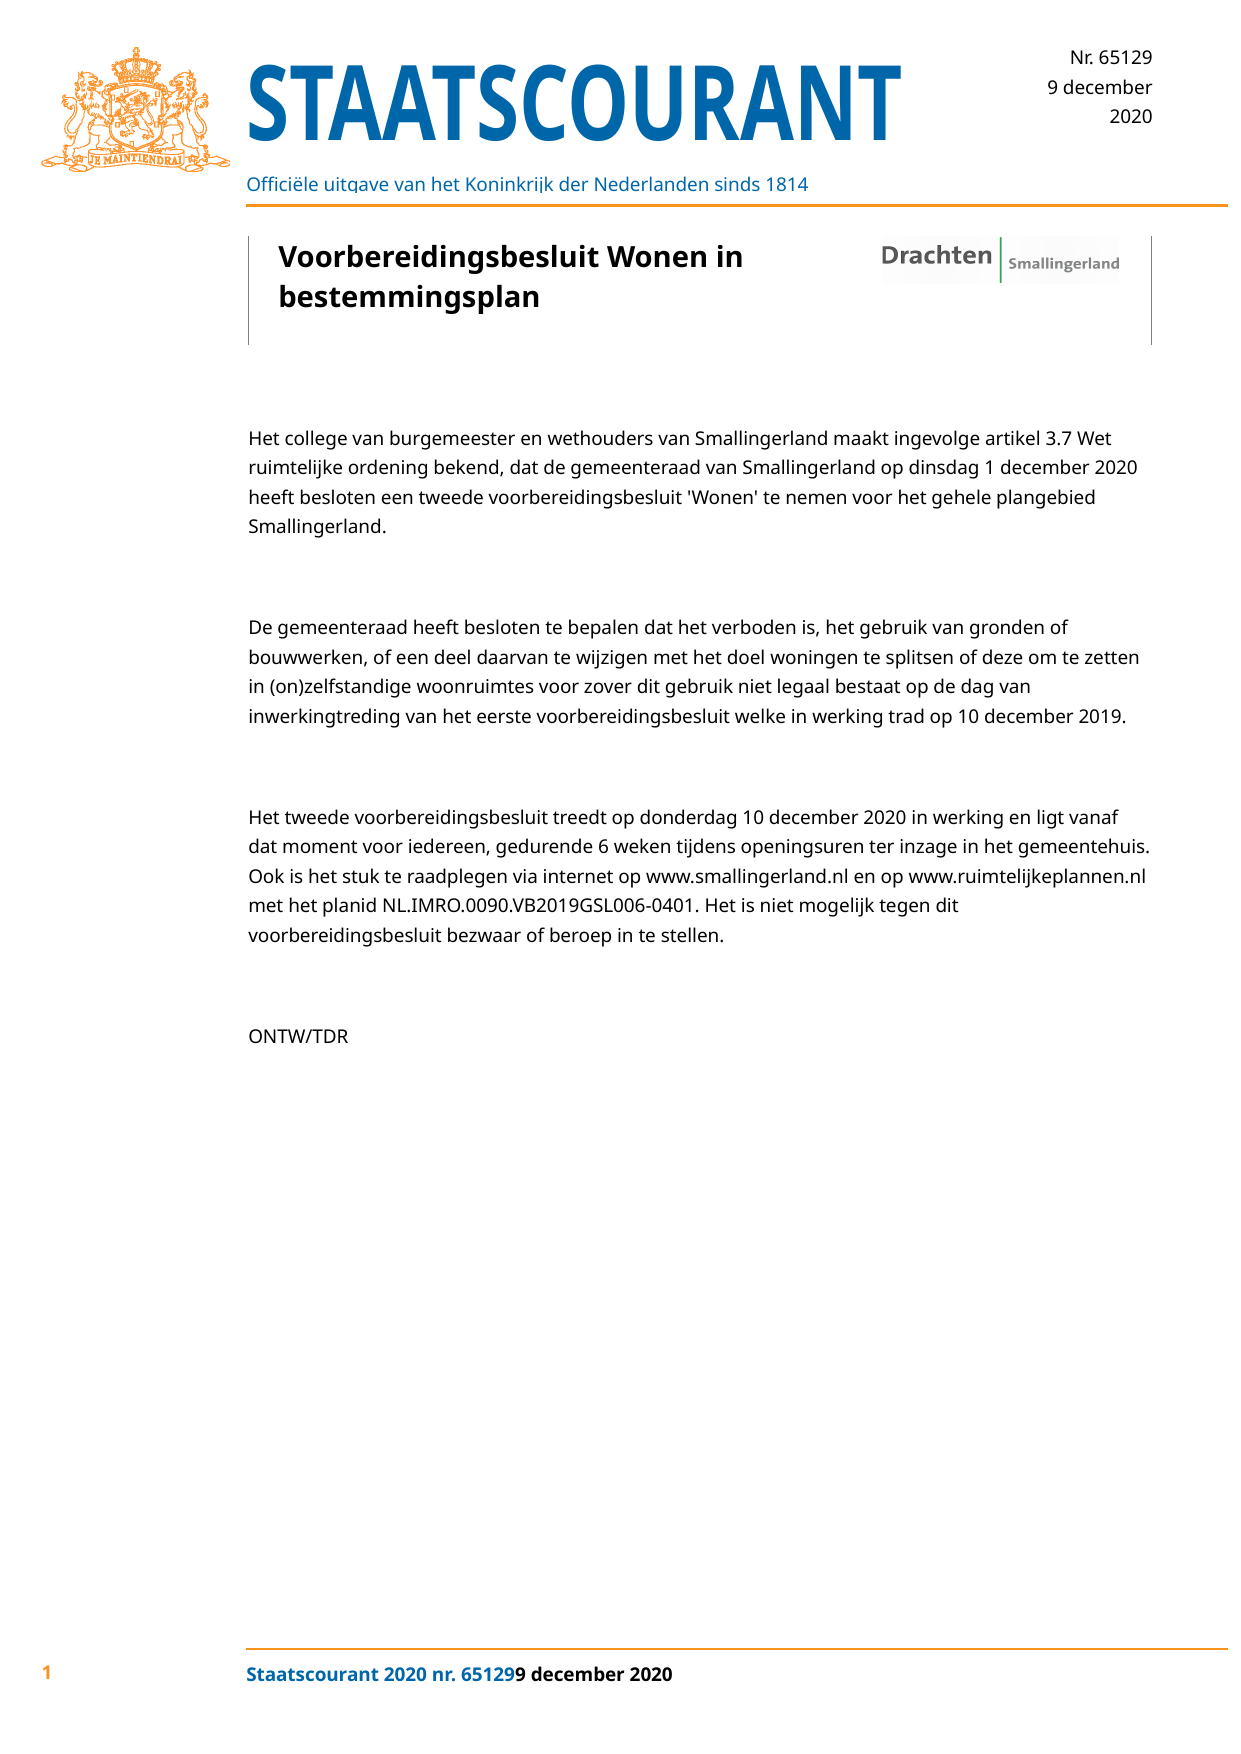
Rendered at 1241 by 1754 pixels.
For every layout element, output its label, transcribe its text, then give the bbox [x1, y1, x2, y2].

table_header [850, 236, 1151, 345]
picture [882, 236, 1119, 284]
table_header Voorbereidingsbesluit Wonen in bestemmingsplan [249, 236, 850, 345]
text Het college van burgemeester en wethouders van Smallingerland maakt ingevolge artikel 3.7 Wet ruimtelijke ordening bekend, dat de gemeenteraad van Smallingerland op dinsdag 1 december 2020 heeft besloten een tweede voorbereidingsbesluit 'Wonen' te nemen voor het gehele plangebied Smallingerland. [248, 425, 1152, 539]
text ONTW/TDR [248, 1023, 1152, 1049]
text De gemeenteraad heeft besloten te bepalen dat het verboden is, het gebruik van gronden of bouwwerken, of een deel daarvan te wijzigen met het doel woningen te splitsen of deze om te zetten in (on)zelfstandige woonruimtes voor zover dit gebruik niet legaal bestaat op de dag van inwerkingtreding van het eerste voorbereidingsbesluit welke in werking trad op 10 december 2019. [248, 614, 1152, 729]
picture [41, 47, 231, 172]
text Het tweede voorbereidingsbesluit treedt op donderdag 10 december 2020 in werking en ligt vanaf dat moment voor iedereen, gedurende 6 weken tijdens openingsuren ter inzage in het gemeentehuis. Ook is het stuk te raadplegen via internet op www.smallingerland.nl en op www.ruimtelijkeplannen.nl met het planid NL.IMRO.0090.VB2019GSL006-0401. Het is niet mogelijk tegen dit voorbereidingsbesluit bezwaar of beroep in te stellen. [248, 804, 1152, 948]
